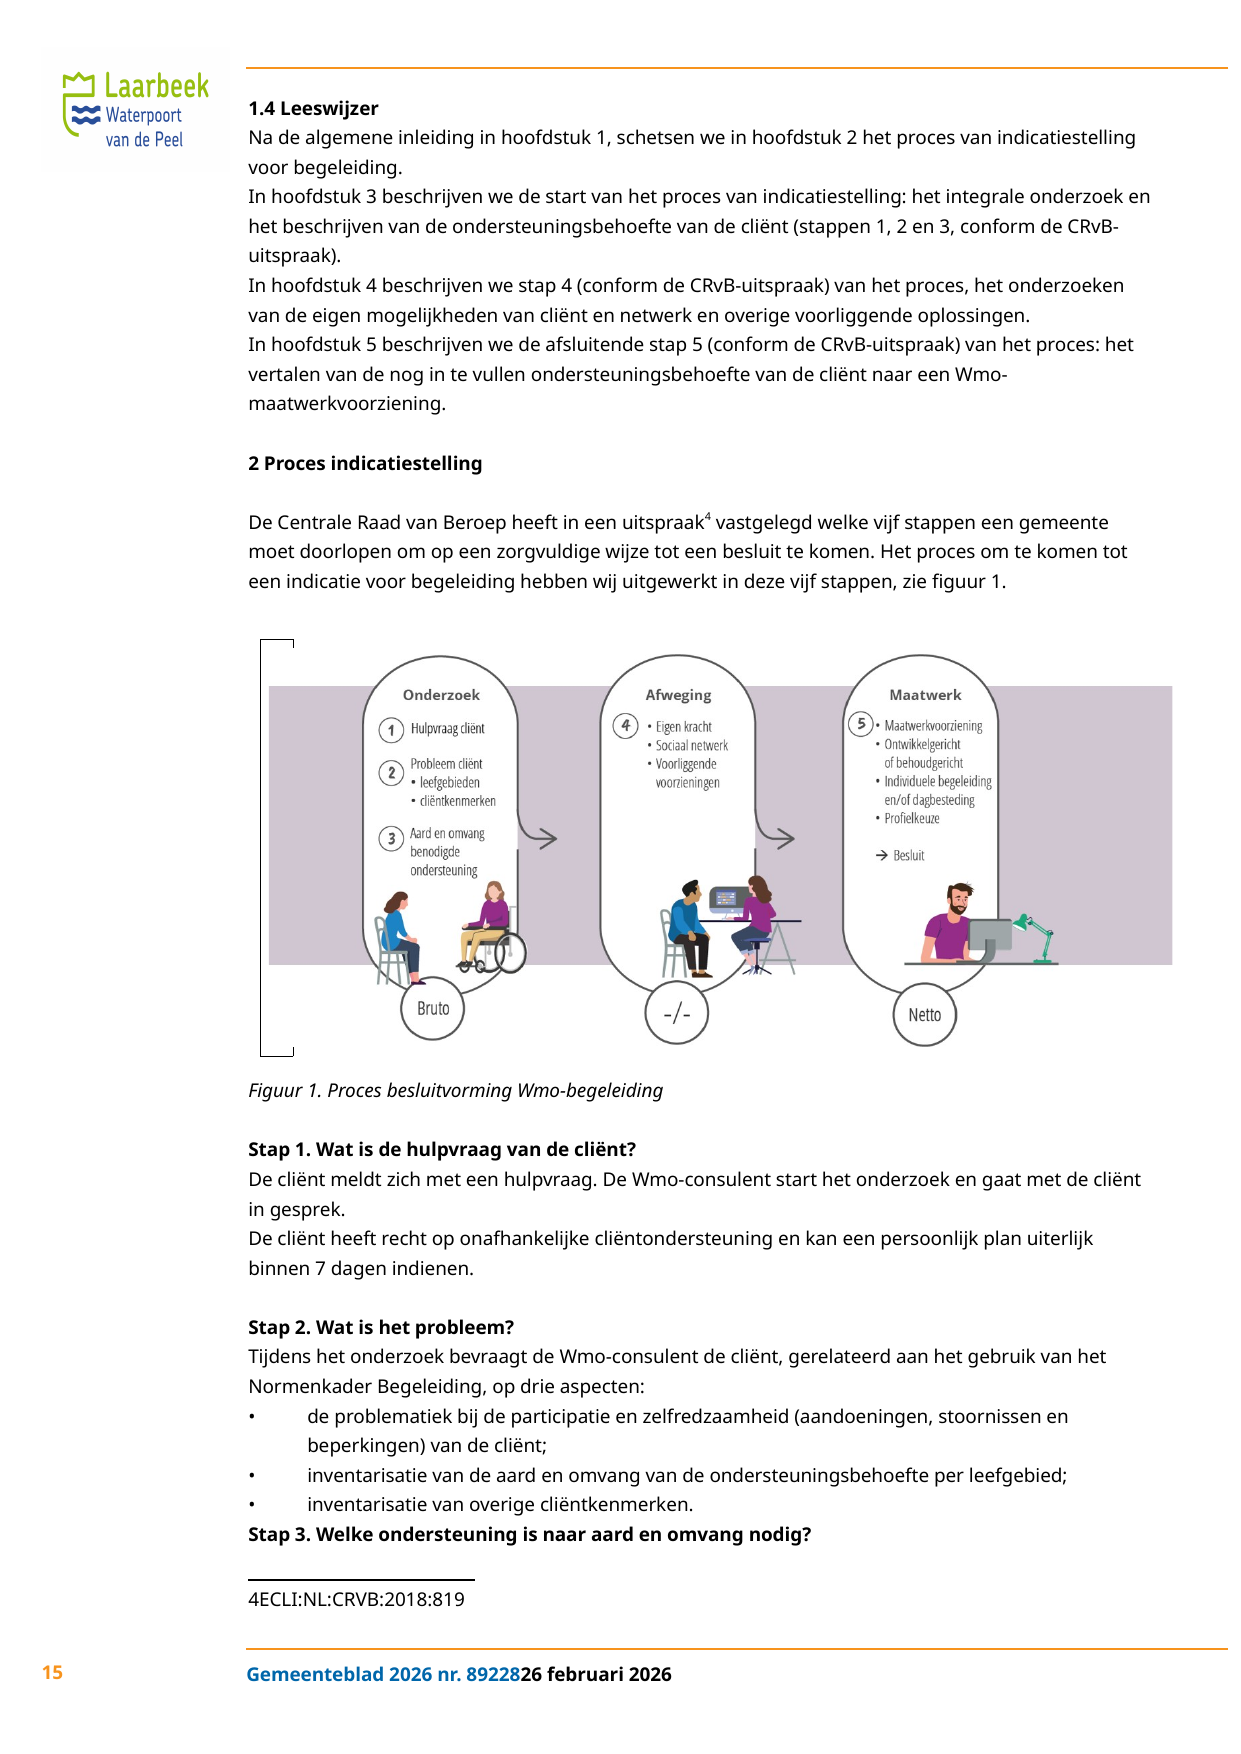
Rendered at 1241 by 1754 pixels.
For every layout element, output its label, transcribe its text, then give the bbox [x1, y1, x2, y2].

text In hoofdstuk 4 beschrijven we stap 4 (conform de CRvB-uitspraak) van het proces, het onderzoeken van de eigen mogelijkheden van cliënt en netwerk en overige voorliggende oplossingen. [248, 272, 1152, 328]
text De cliënt meldt zich met een hulpvraag. De Wmo-consulent start het onderzoek en gaat met de cliënt in gesprek. [248, 1166, 1152, 1221]
text In hoofdstuk 5 beschrijven we de afsluitende stap 5 (conform de CRvB-uitspraak) van het proces: het vertalen van de nog in te vullen ondersteuningsbehoefte van de cliënt naar een Wmo-maatwerkvoorziening. [248, 331, 1152, 416]
list inventarisatie van overige cliëntkenmerken. [248, 1492, 1152, 1517]
text 1.4 Leeswijzer [248, 95, 1152, 121]
text Stap 2. Wat is het probleem? [248, 1314, 1152, 1340]
list de problematiek bij de participatie en zelfredzaamheid (aandoeningen, stoornissen en beperkingen) van de cliënt; [248, 1403, 1152, 1458]
text 2 Proces indicatiestelling [248, 450, 1152, 476]
picture [41, 47, 231, 172]
text De cliënt heeft recht op onafhankelijke cliëntondersteuning en kan een persoonlijk plan uiterlijk binnen 7 dagen indienen. [248, 1225, 1152, 1281]
text Figuur 1. Proces besluitvorming Wmo-begeleiding [248, 1077, 1152, 1103]
picture [268, 648, 1173, 1047]
text Tijdens het onderzoek bevraagt de Wmo-consulent de cliënt, gerelateerd aan het gebruik van het Normenkader Begeleiding, op drie aspecten: [248, 1344, 1152, 1399]
text Stap 3. Welke ondersteuning is naar aard en omvang nodig? [248, 1521, 1152, 1547]
text ECLI:NL:CRVB:2018:819 [248, 1586, 1152, 1612]
text De Centrale Raad van Beroep heeft in een uitspraak vastgelegd welke vijf stappen een gemeente moet doorlopen om op een zorgvuldige wijze tot een besluit te komen. Het proces om te komen tot een indicatie voor begeleiding hebben wij uitgewerkt in deze vijf stappen, zie figuur 1. [248, 509, 1152, 594]
text In hoofdstuk 3 beschrijven we de start van het proces van indicatiestelling: het integrale onderzoek en het beschrijven van de ondersteuningsbehoefte van de cliënt (stappen 1, 2 en 3, conform de CRvB-uitspraak). [248, 183, 1152, 268]
list inventarisatie van de aard en omvang van de ondersteuningsbehoefte per leefgebied; [248, 1462, 1152, 1488]
text Stap 1. Wat is de hulpvraag van de cliënt? [248, 1137, 1152, 1162]
text Na de algemene inleiding in hoofdstuk 1, schetsen we in hoofdstuk 2 het proces van indicatiestelling voor begeleiding. [248, 124, 1152, 180]
